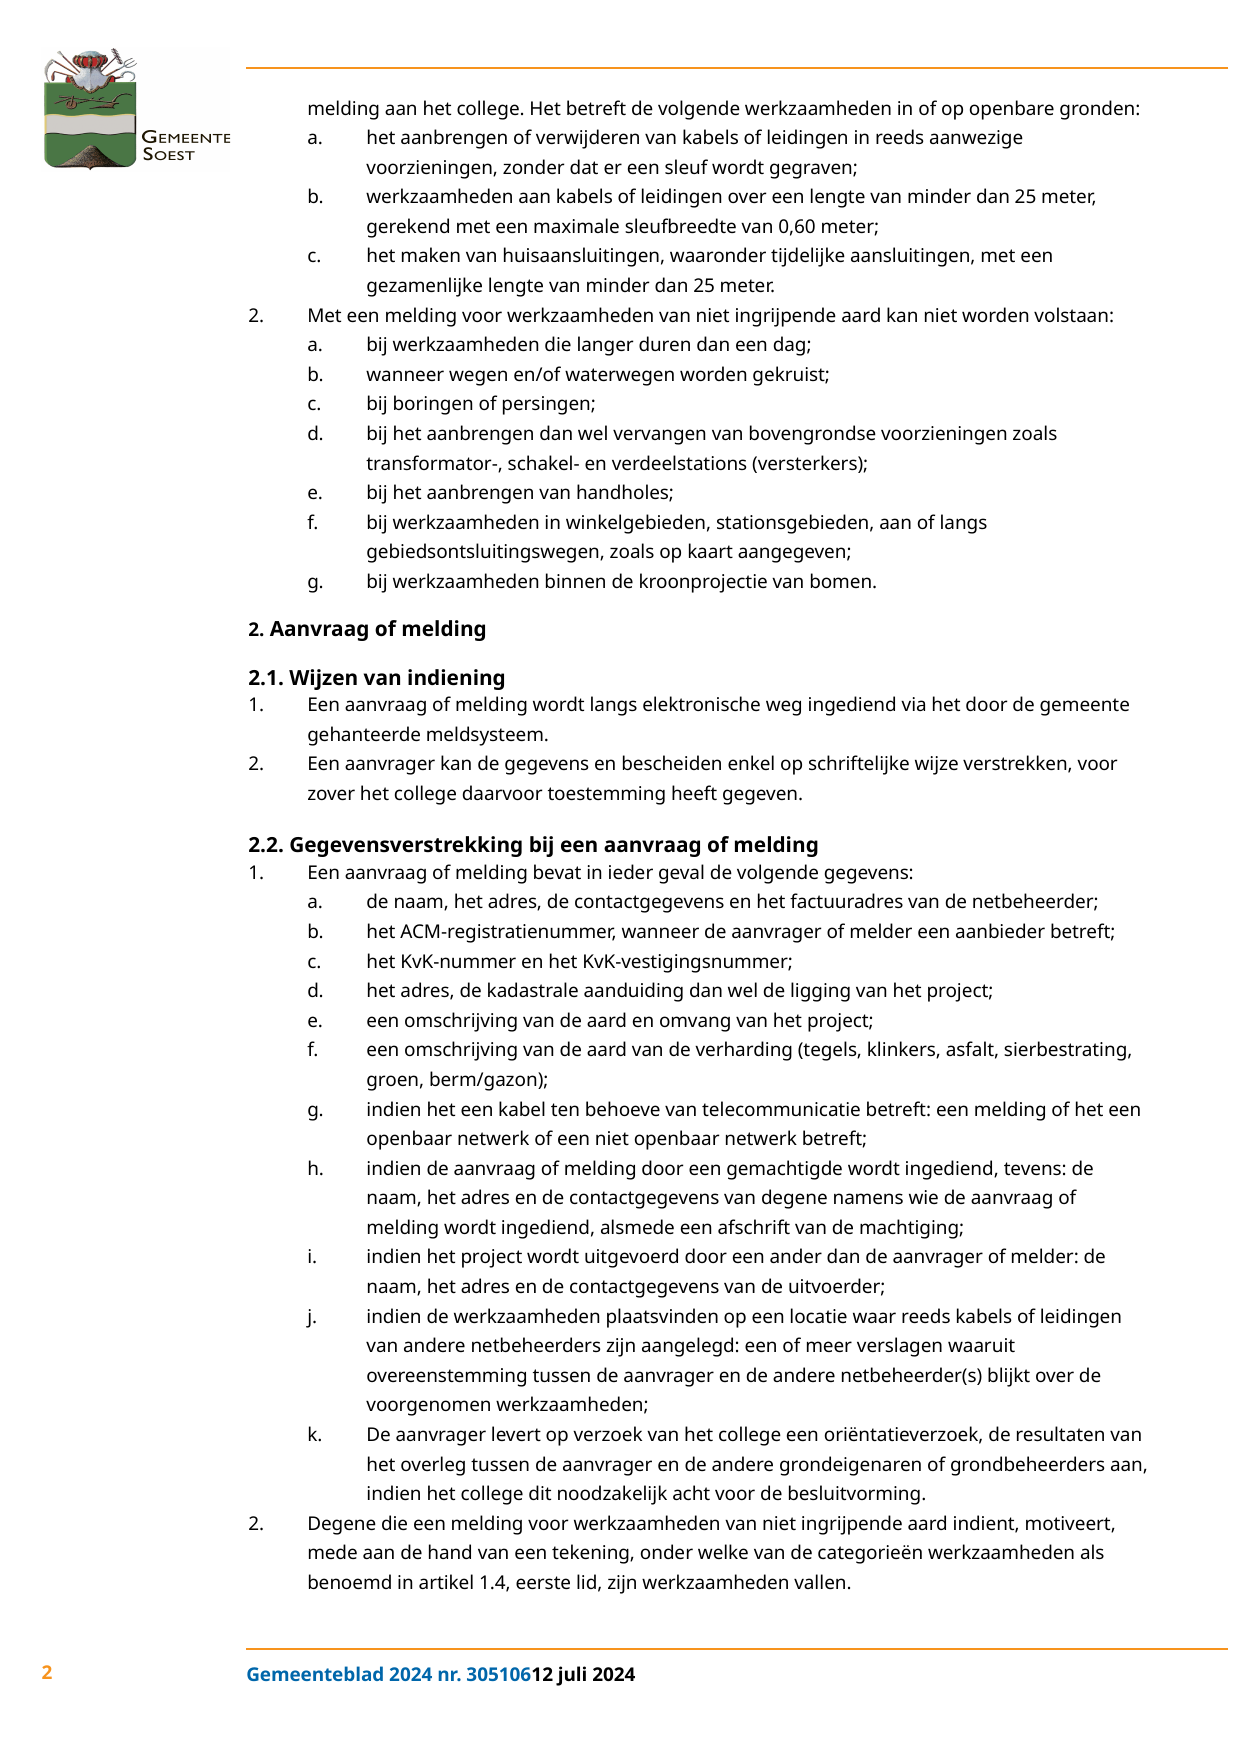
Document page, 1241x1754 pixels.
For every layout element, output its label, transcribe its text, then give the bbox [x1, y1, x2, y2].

list De aanvrager levert op verzoek van het college een oriëntatieverzoek, de resultaten van het overleg tussen de aanvrager en de andere grondeigenaren of grondbeheerders aan, indien het college dit noodzakelijk acht voor de besluitvorming. [307, 1421, 1152, 1506]
list werkzaamheden aan kabels of leidingen over een lengte van minder dan 25 meter, gerekend met een maximale sleufbreedte van 0,60 meter; [307, 183, 1152, 239]
list wanneer wegen en/of waterwegen worden gekruist; [307, 361, 1152, 387]
list bij het aanbrengen van handholes; [307, 479, 1152, 505]
list het adres, de kadastrale aanduiding dan wel de ligging van het project; [307, 977, 1152, 1003]
list bij het aanbrengen dan wel vervangen van bovengrondse voorzieningen zoals transformator-, schakel- en verdeelstations (versterkers); [307, 420, 1152, 476]
list het ACM-registratienummer, wanneer de aanvrager of melder een aanbieder betreft; [307, 918, 1152, 944]
list indien de aanvraag of melding door een gemachtigde wordt ingediend, tevens: de naam, het adres en de contactgegevens van degene namens wie de aanvraag of melding wordt ingediend, alsmede een afschrift van de machtiging; [307, 1155, 1152, 1240]
text 2. Aanvraag of melding [248, 614, 1152, 642]
text 2.1. Wijzen van indiening [248, 663, 1152, 691]
list bij boringen of persingen; [307, 391, 1152, 416]
list melding aan het college. Het betreft de volgende werkzaamheden in of op openbare gronden: [248, 95, 1152, 121]
list bij werkzaamheden die langer duren dan een dag; [307, 331, 1152, 357]
list een omschrijving van de aard en omvang van het project; [307, 1007, 1152, 1033]
list Degene die een melding voor werkzaamheden van niet ingrijpende aard indient, motiveert, mede aan de hand van een tekening, onder welke van de categorieën werkzaamheden als benoemd in artikel 1.4, eerste lid, zijn werkzaamheden vallen. [248, 1510, 1152, 1595]
picture [41, 47, 231, 172]
list Een aanvraag of melding bevat in ieder geval de volgende gegevens: [248, 859, 1152, 885]
list Met een melding voor werkzaamheden van niet ingrijpende aard kan niet worden volstaan: [248, 302, 1152, 328]
list Een aanvraag of melding wordt langs elektronische weg ingediend via het door de gemeente gehanteerde meldsysteem. [248, 691, 1152, 747]
list indien het project wordt uitgevoerd door een ander dan de aanvrager of melder: de naam, het adres en de contactgegevens van de uitvoerder; [307, 1244, 1152, 1299]
list het maken van huisaansluitingen, waaronder tijdelijke aansluitingen, met een gezamenlijke lengte van minder dan 25 meter. [307, 243, 1152, 298]
list het aanbrengen of verwijderen van kabels of leidingen in reeds aanwezige voorzieningen, zonder dat er een sleuf wordt gegraven; [307, 124, 1152, 180]
list het KvK-nummer en het KvK-vestigingsnummer; [307, 948, 1152, 973]
list een omschrijving van de aard van de verharding (tegels, klinkers, asfalt, sierbestrating, groen, berm/gazon); [307, 1037, 1152, 1092]
text 2.2. Gegevensverstrekking bij een aanvraag of melding [248, 831, 1152, 859]
list de naam, het adres, de contactgegevens en het factuuradres van de netbeheerder; [307, 889, 1152, 914]
list indien het een kabel ten behoeve van telecommunicatie betreft: een melding of het een openbaar netwerk of een niet openbaar netwerk betreft; [307, 1096, 1152, 1151]
list bij werkzaamheden binnen de kroonprojectie van bomen. [307, 568, 1152, 594]
list indien de werkzaamheden plaatsvinden op een locatie waar reeds kabels of leidingen van andere netbeheerders zijn aangelegd: een of meer verslagen waaruit overeenstemming tussen de aanvrager en de andere netbeheerder(s) blijkt over de voorgenomen werkzaamheden; [307, 1303, 1152, 1417]
list Een aanvrager kan de gegevens en bescheiden enkel op schriftelijke wijze verstrekken, voor zover het college daarvoor toestemming heeft gegeven. [248, 751, 1152, 806]
list bij werkzaamheden in winkelgebieden, stationsgebieden, aan of langs gebiedsontsluitingswegen, zoals op kaart aangegeven; [307, 509, 1152, 564]
